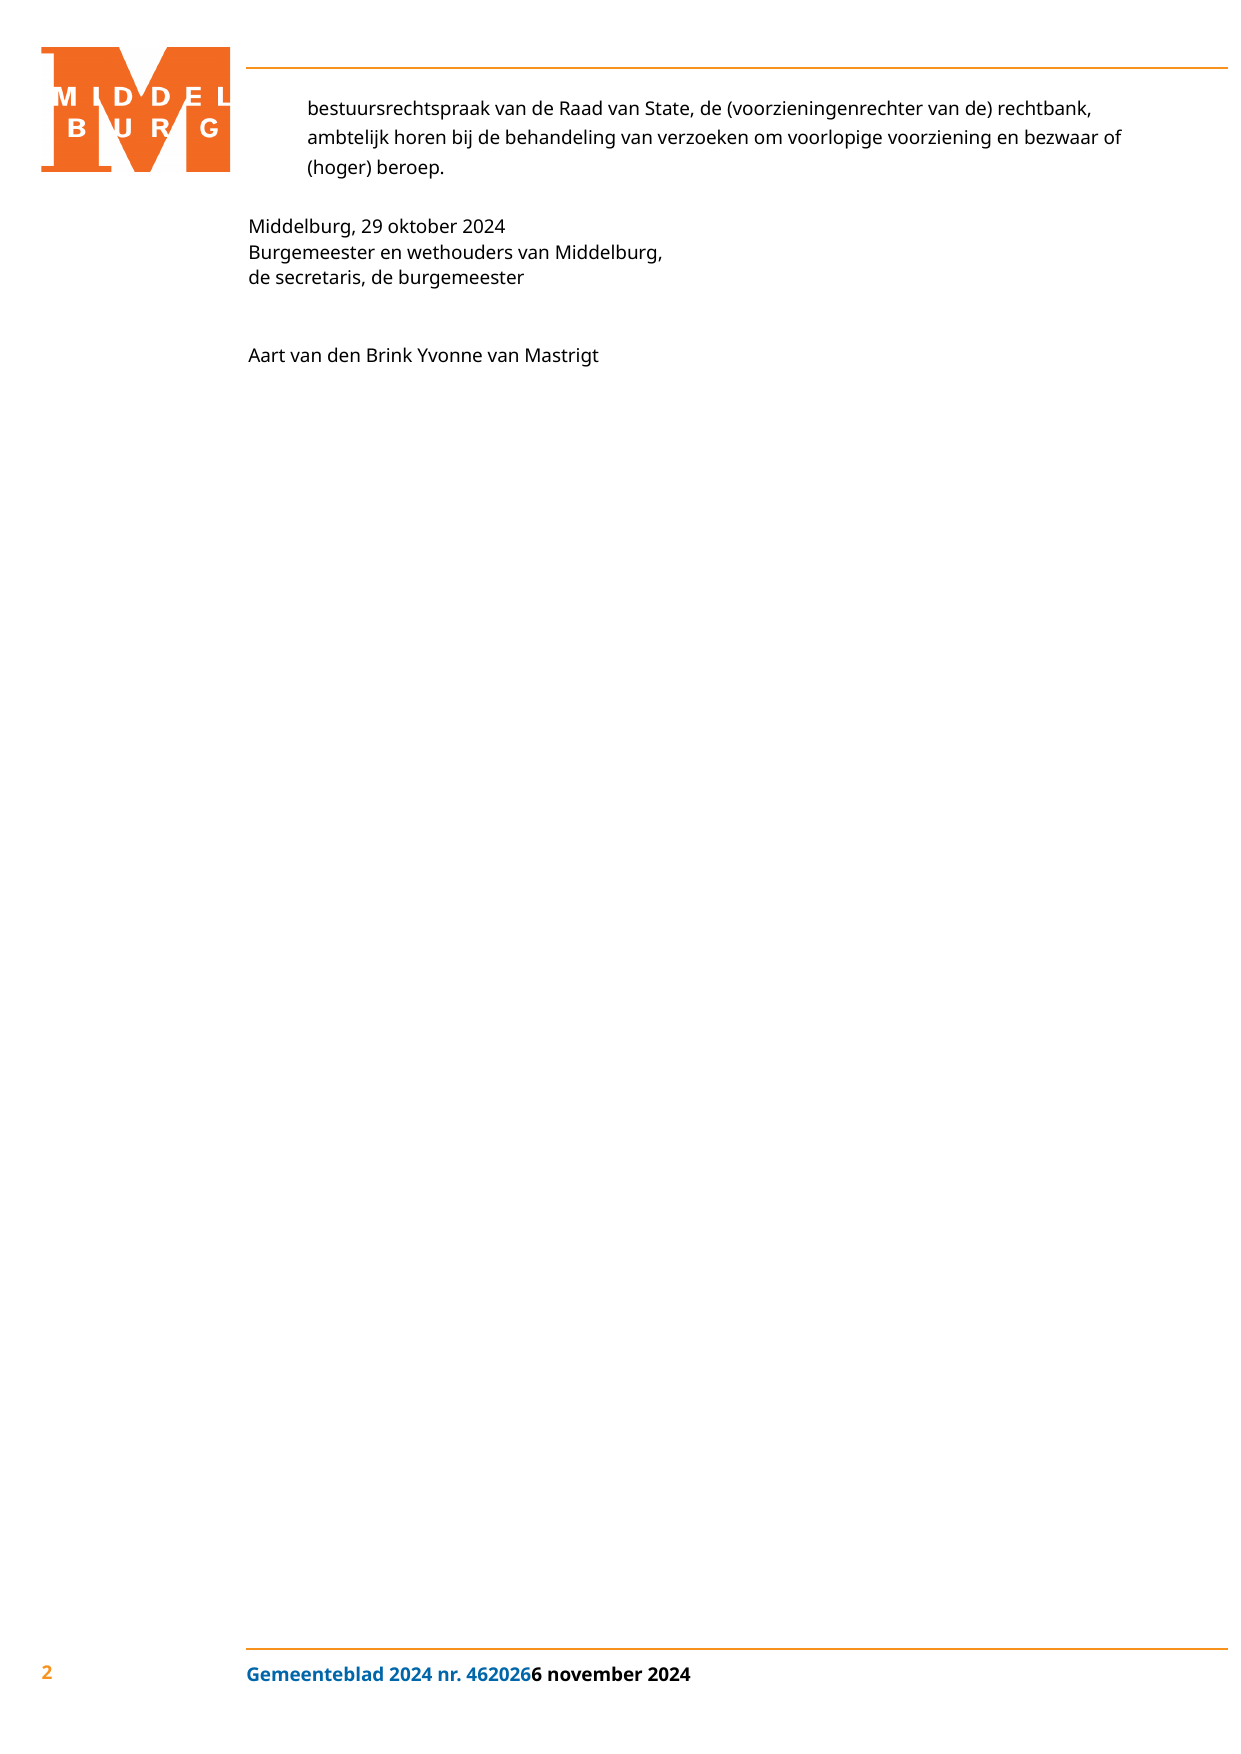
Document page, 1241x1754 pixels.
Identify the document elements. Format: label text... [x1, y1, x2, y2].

text Burgemeester en wethouders van Middelburg, [248, 239, 1152, 264]
picture [41, 47, 231, 172]
text Aart van den Brink Yvonne van Mastrigt [248, 342, 1152, 367]
text Middelburg, 29 oktober 2024 [248, 213, 1152, 239]
list bestuursrechtspraak van de Raad van State, de (voorzieningenrechter van de) rechtbank, ambtelijk horen bij de behandeling van verzoeken om voorlopige voorziening en bezwaar of (hoger) beroep. [248, 95, 1152, 180]
text de secretaris, de burgemeester [248, 264, 1152, 290]
